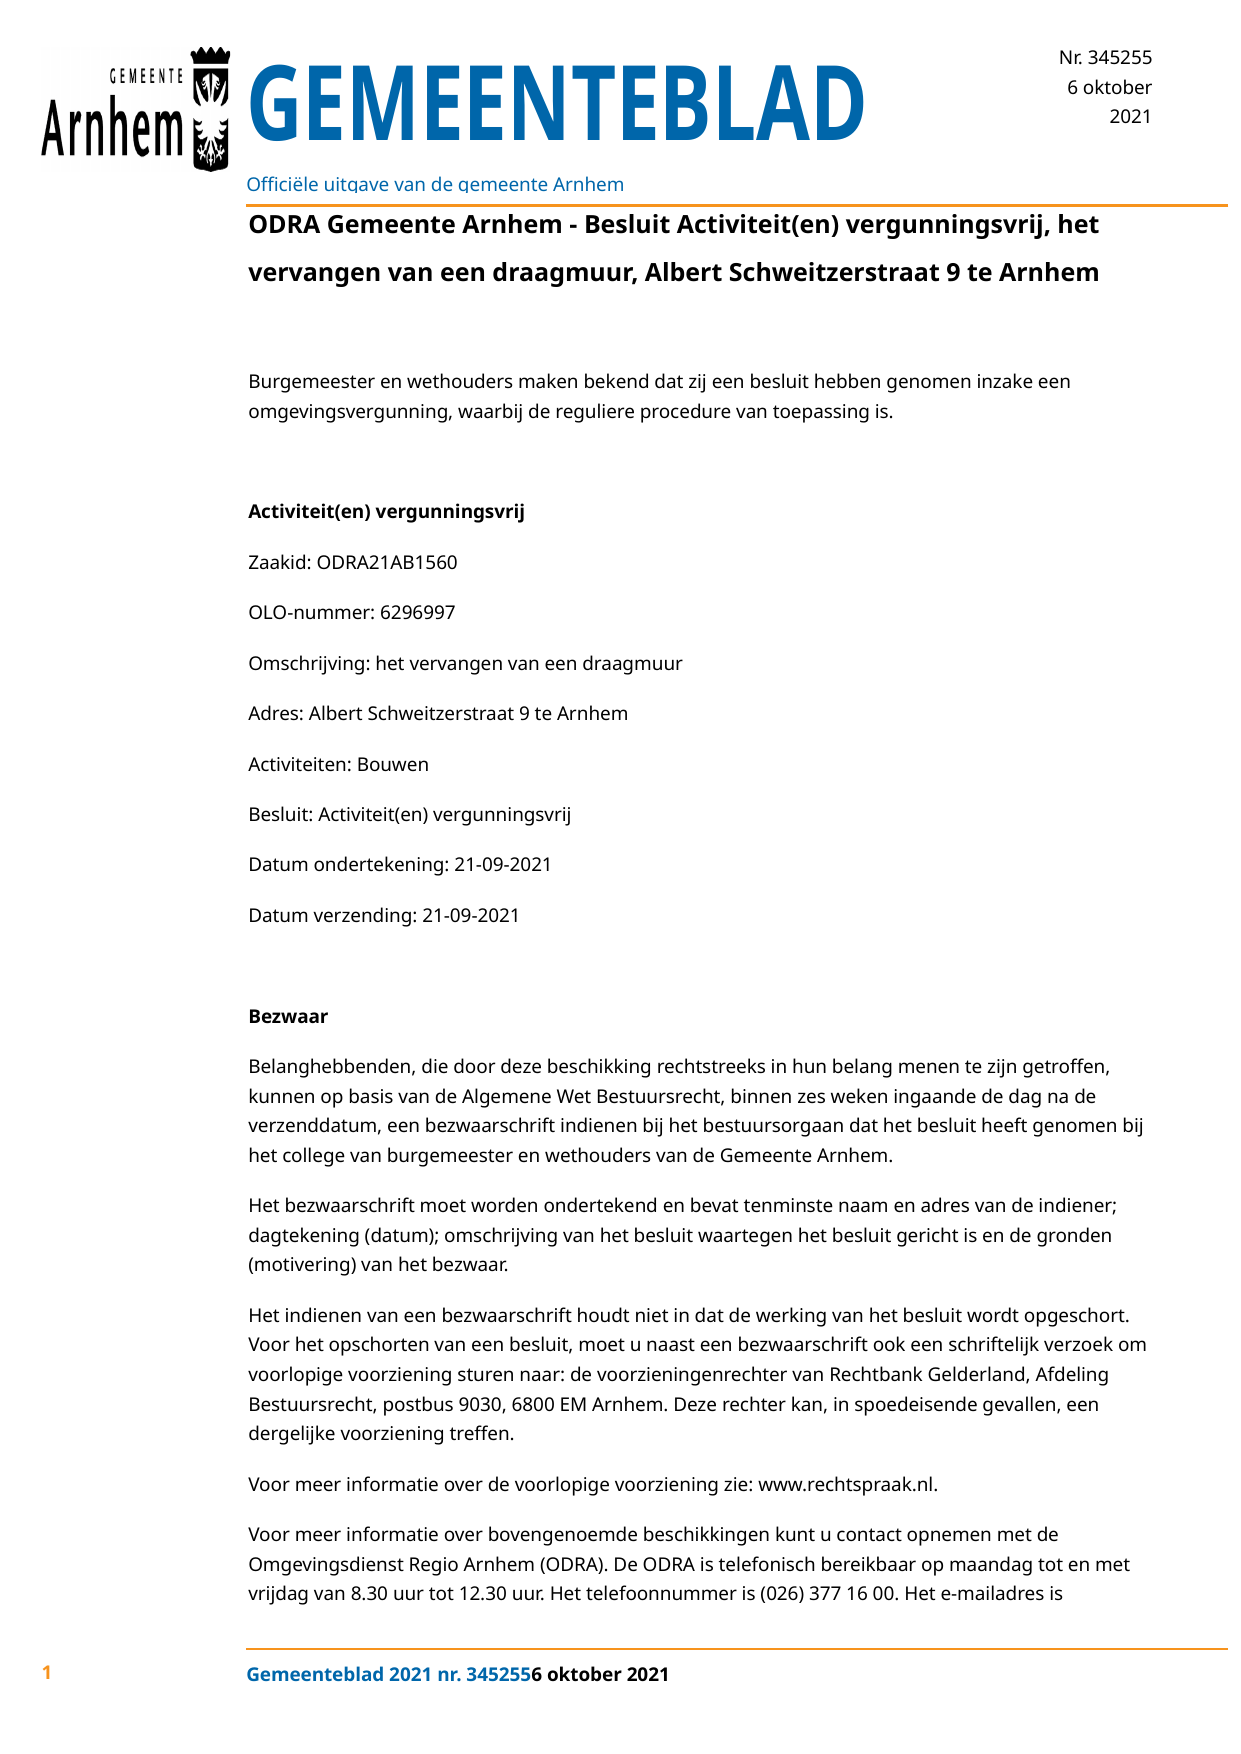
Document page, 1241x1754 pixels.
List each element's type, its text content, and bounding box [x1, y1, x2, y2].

text Zaakid: ODRA21AB1560 [248, 549, 1152, 575]
text Besluit: Activiteit(en) vergunningsvrij [248, 801, 1152, 827]
text Bezwaar [248, 1003, 1152, 1029]
text Het indienen van een bezwaarschrift houdt niet in dat de werking van het besluit wordt opgeschort. Voor het opschorten van een besluit, moet u naast een bezwaarschrift ook een schriftelijk verzoek om voorlopige voorziening sturen naar: de voorzieningenrechter van Rechtbank Gelderland, Afdeling Bestuursrecht, postbus 9030, 6800 EM Arnhem. Deze rechter kan, in spoedeisende gevallen, een dergelijke voorziening treffen. [248, 1302, 1152, 1446]
text Voor meer informatie over bovengenoemde beschikkingen kunt u contact opnemen met de Omgevingsdienst Regio Arnhem (ODRA). De ODRA is telefonisch bereikbaar op maandag tot en met vrijdag van 8.30 uur tot 12.30 uur. Het telefoonnummer is (026) 377 16 00. Het e-mailadres is [248, 1521, 1152, 1606]
text Omschrijving: het vervangen van een draagmuur [248, 650, 1152, 676]
text Datum ondertekening: 21-09-2021 [248, 852, 1152, 877]
text Activiteit(en) vergunningsvrij [248, 499, 1152, 524]
text Activiteiten: Bouwen [248, 751, 1152, 777]
text Het bezwaarschrift moet worden ondertekend en bevat tenminste naam en adres van de indiener; dagtekening (datum); omschrijving van het besluit waartegen het besluit gericht is en de gronden (motivering) van het bezwaar. [248, 1192, 1152, 1277]
text OLO-nummer: 6296997 [248, 599, 1152, 625]
text Belanghebbenden, die door deze beschikking rechtstreeks in hun belang menen te zijn getroffen, kunnen op basis van de Algemene Wet Bestuursrecht, binnen zes weken ingaande de dag na de verzenddatum, een bezwaarschrift indienen bij het bestuursorgaan dat het besluit heeft genomen bij het college van burgemeester en wethouders van de Gemeente Arnhem. [248, 1053, 1152, 1168]
picture [41, 47, 231, 172]
text Adres: Albert Schweitzerstraat 9 te Arnhem [248, 700, 1152, 726]
text ODRA Gemeente Arnhem - Besluit Activiteit(en) vergunningsvrij, het vervangen van een draagmuur, Albert Schweitzerstraat 9 te Arnhem [248, 207, 1152, 288]
text Voor meer informatie over de voorlopige voorziening zie: www.rechtspraak.nl. [248, 1471, 1152, 1497]
text Datum verzending: 21-09-2021 [248, 902, 1152, 928]
text Burgemeester en wethouders maken bekend dat zij een besluit hebben genomen inzake een omgevingsvergunning, waarbij de reguliere procedure van toepassing is. [248, 368, 1152, 424]
